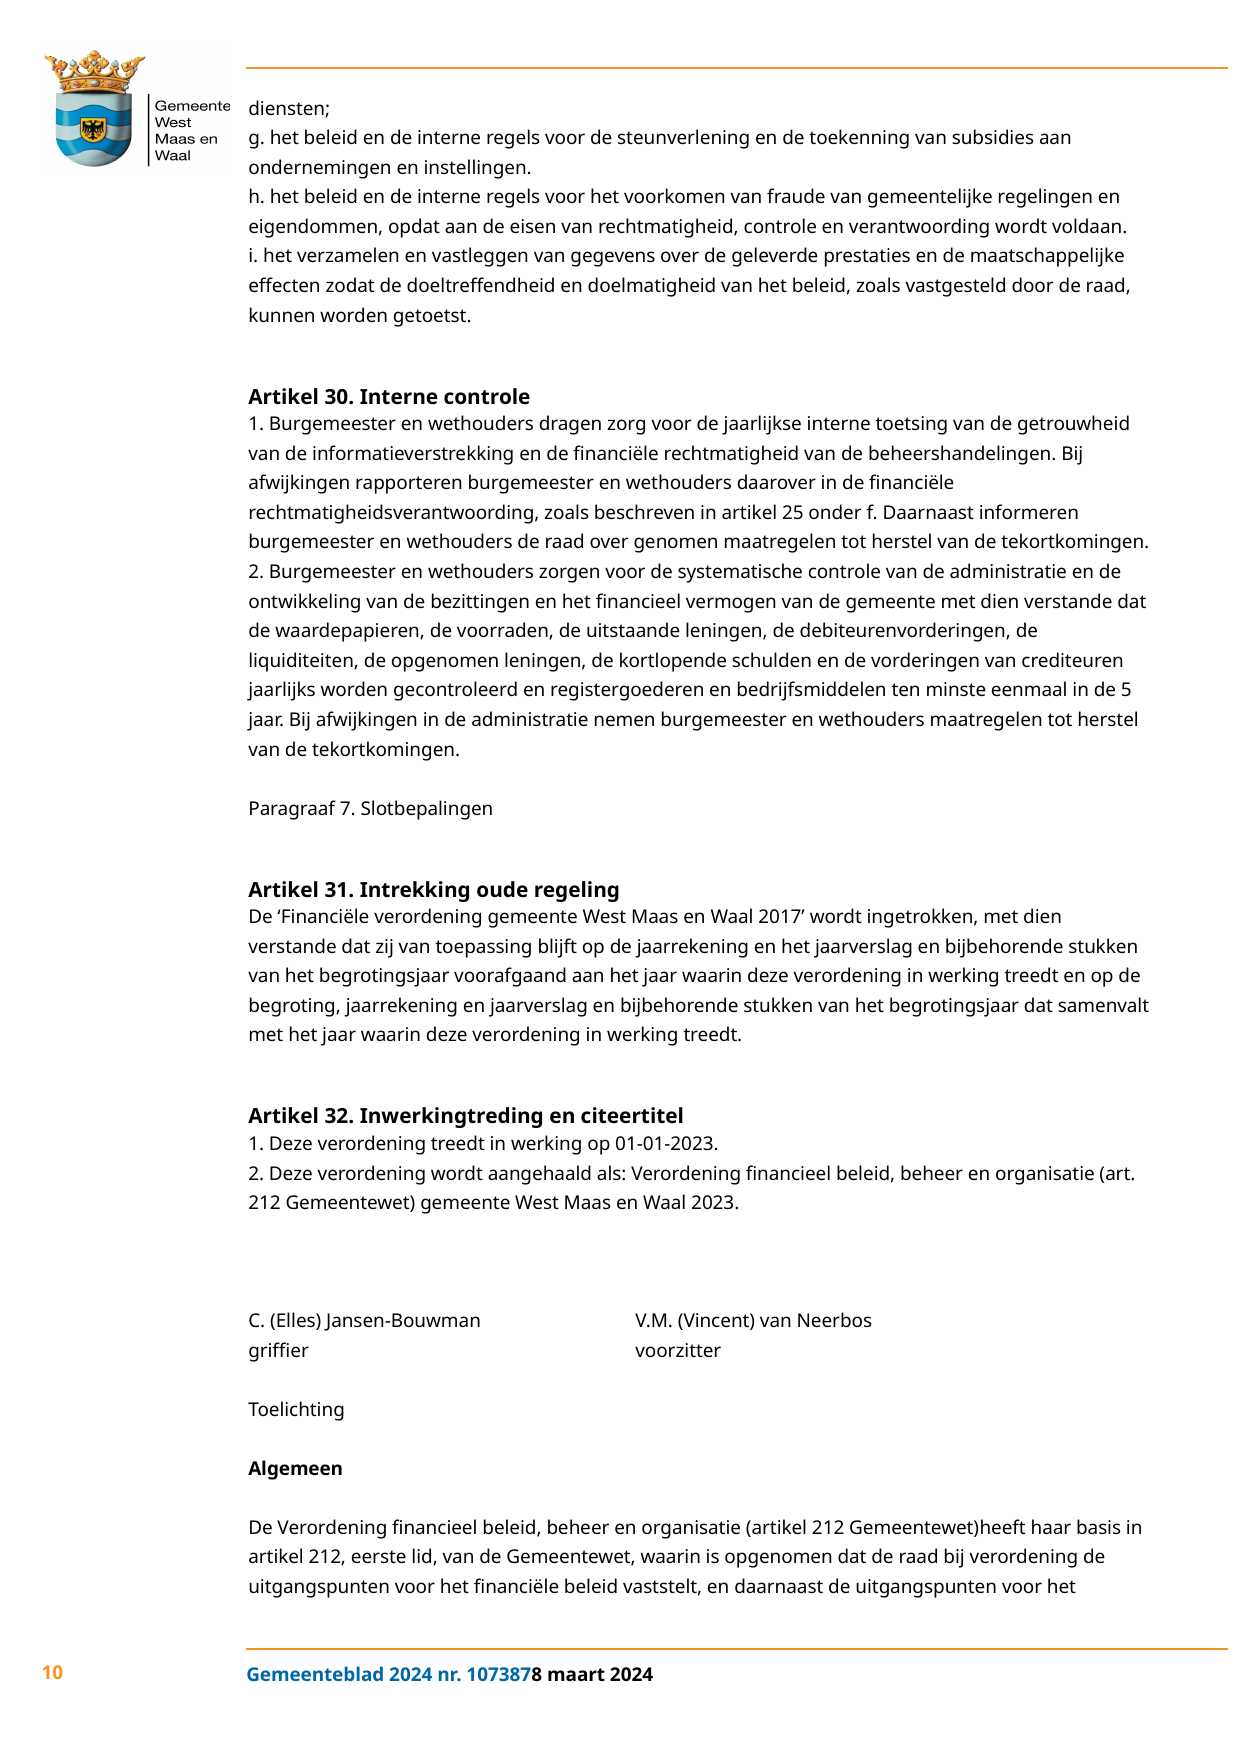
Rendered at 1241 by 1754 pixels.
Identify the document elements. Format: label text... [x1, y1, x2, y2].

text Algemeen [248, 1455, 1152, 1481]
text Toelichting [248, 1396, 1152, 1422]
text De Verordening financieel beleid, beheer en organisatie (artikel 212 Gemeentewet)heeft haar basis in artikel 212, eerste lid, van de Gemeentewet, waarin is opgenomen dat de raad bij verordening de uitgangspunten voor het financiële beleid vaststelt, en daarnaast de uitgangspunten voor het [248, 1514, 1152, 1599]
text Paragraaf 7. Slotbepalingen [248, 795, 1152, 821]
text Artikel 32. Inwerkingtreding en citeertitel [248, 1102, 1152, 1130]
picture [41, 47, 231, 172]
text 1. Burgemeester en wethouders dragen zorg voor de jaarlijkse interne toetsing van de getrouwheid van de informatieverstrekking en de financiële rechtmatigheid van de beheershandelingen. Bij afwijkingen rapporteren burgemeester en wethouders daarover in de financiële rechtmatigheidsverantwoording, zoals beschreven in artikel 25 onder f. Daarnaast informeren burgemeester en wethouders de raad over genomen maatregelen tot herstel van de tekortkomingen. [248, 410, 1152, 554]
text h. het beleid en de interne regels voor het voorkomen van fraude van gemeentelijke regelingen en eigendommen, opdat aan de eisen van rechtmatigheid, controle en verantwoording wordt voldaan. [248, 183, 1152, 239]
text diensten; [248, 95, 1152, 121]
text 2. Deze verordening wordt aangehaald als: Verordening financieel beleid, beheer en organisatie (art. 212 Gemeentewet) gemeente West Maas en Waal 2023. [248, 1160, 1152, 1215]
text 2. Burgemeester en wethouders zorgen voor de systematische controle van de administratie en de ontwikkeling van de bezittingen en het financieel vermogen van de gemeente met dien verstande dat de waardepapieren, de voorraden, de uitstaande leningen, de debiteurenvorderingen, de liquiditeiten, de opgenomen leningen, de kortlopende schulden en de vorderingen van crediteuren jaarlijks worden gecontroleerd en registergoederen en bedrijfsmiddelen ten minste eenmaal in de 5 jaar. Bij afwijkingen in de administratie nemen burgemeester en wethouders maatregelen tot herstel van de tekortkomingen. [248, 558, 1152, 761]
text De ‘Financiële verordening gemeente West Maas en Waal 2017’ wordt ingetrokken, met dien verstande dat zij van toepassing blijft op de jaarrekening en het jaarverslag en bijbehorende stukken van het begrotingsjaar voorafgaand aan het jaar waarin deze verordening in werking treedt en op de begroting, jaarrekening en jaarverslag en bijbehorende stukken van het begrotingsjaar dat samenvalt met het jaar waarin deze verordening in werking treedt. [248, 903, 1152, 1047]
table_header V.M. (Vincent) van Neerbos voorzitter [635, 1249, 1152, 1393]
text Artikel 30. Interne controle [248, 382, 1152, 410]
text g. het beleid en de interne regels voor de steunverlening en de toekenning van subsidies aan ondernemingen en instellingen. [248, 124, 1152, 180]
text i. het verzamelen en vastleggen van gegevens over de geleverde prestaties en de maatschappelijke effecten zodat de doeltreffendheid en doelmatigheid van het beleid, zoals vastgesteld door de raad, kunnen worden getoetst. [248, 243, 1152, 328]
text 1. Deze verordening treedt in werking op 01-01-2023. [248, 1130, 1152, 1156]
text Artikel 31. Intrekking oude regeling [248, 875, 1152, 903]
table_header C. (Elles) Jansen-Bouwman griffier [248, 1249, 635, 1393]
